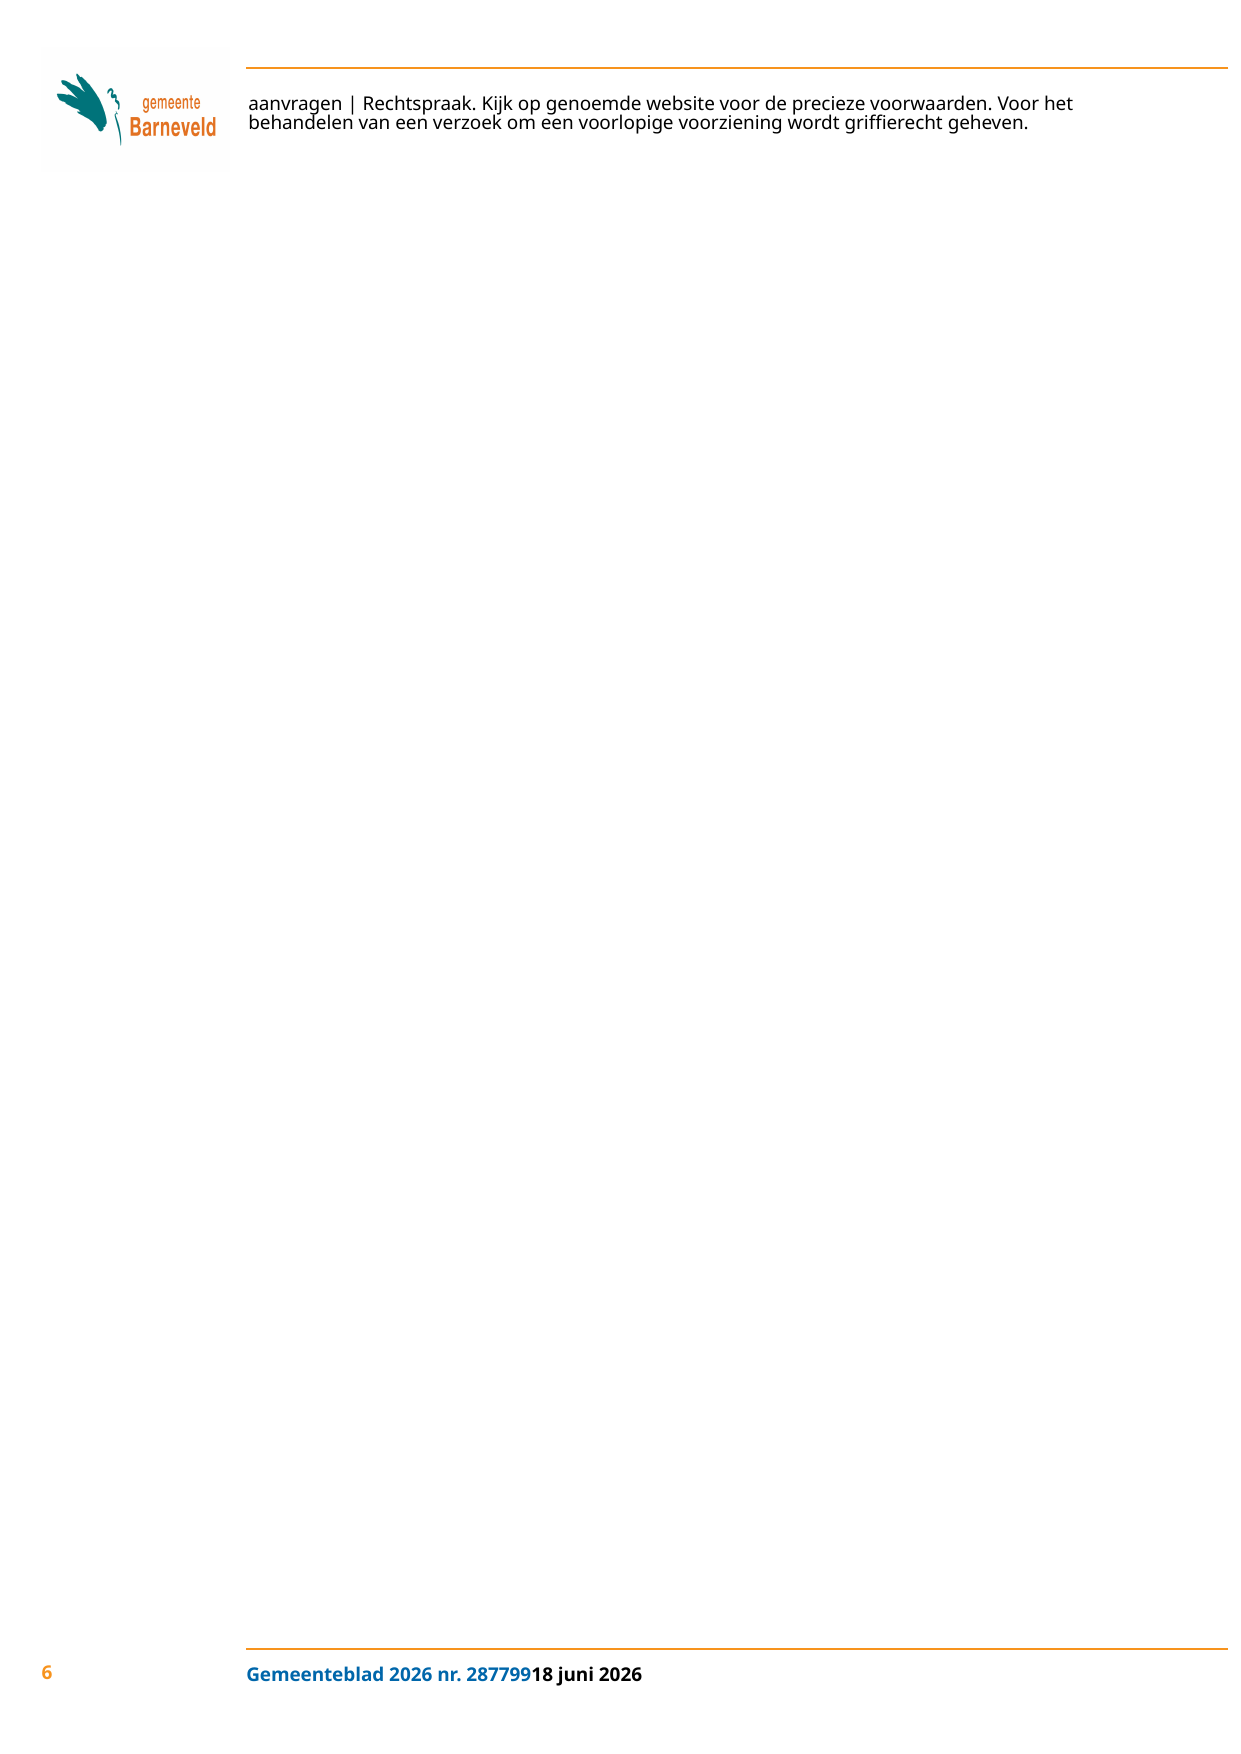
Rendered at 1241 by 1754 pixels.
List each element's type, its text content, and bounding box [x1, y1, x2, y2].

text aanvragen | Rechtspraak. Kijk op genoemde website voor de precieze voorwaarden. Voor het behandelen van een verzoek om een voorlopige voorziening wordt griffierecht geheven. [248, 95, 1152, 133]
picture [41, 47, 231, 172]
